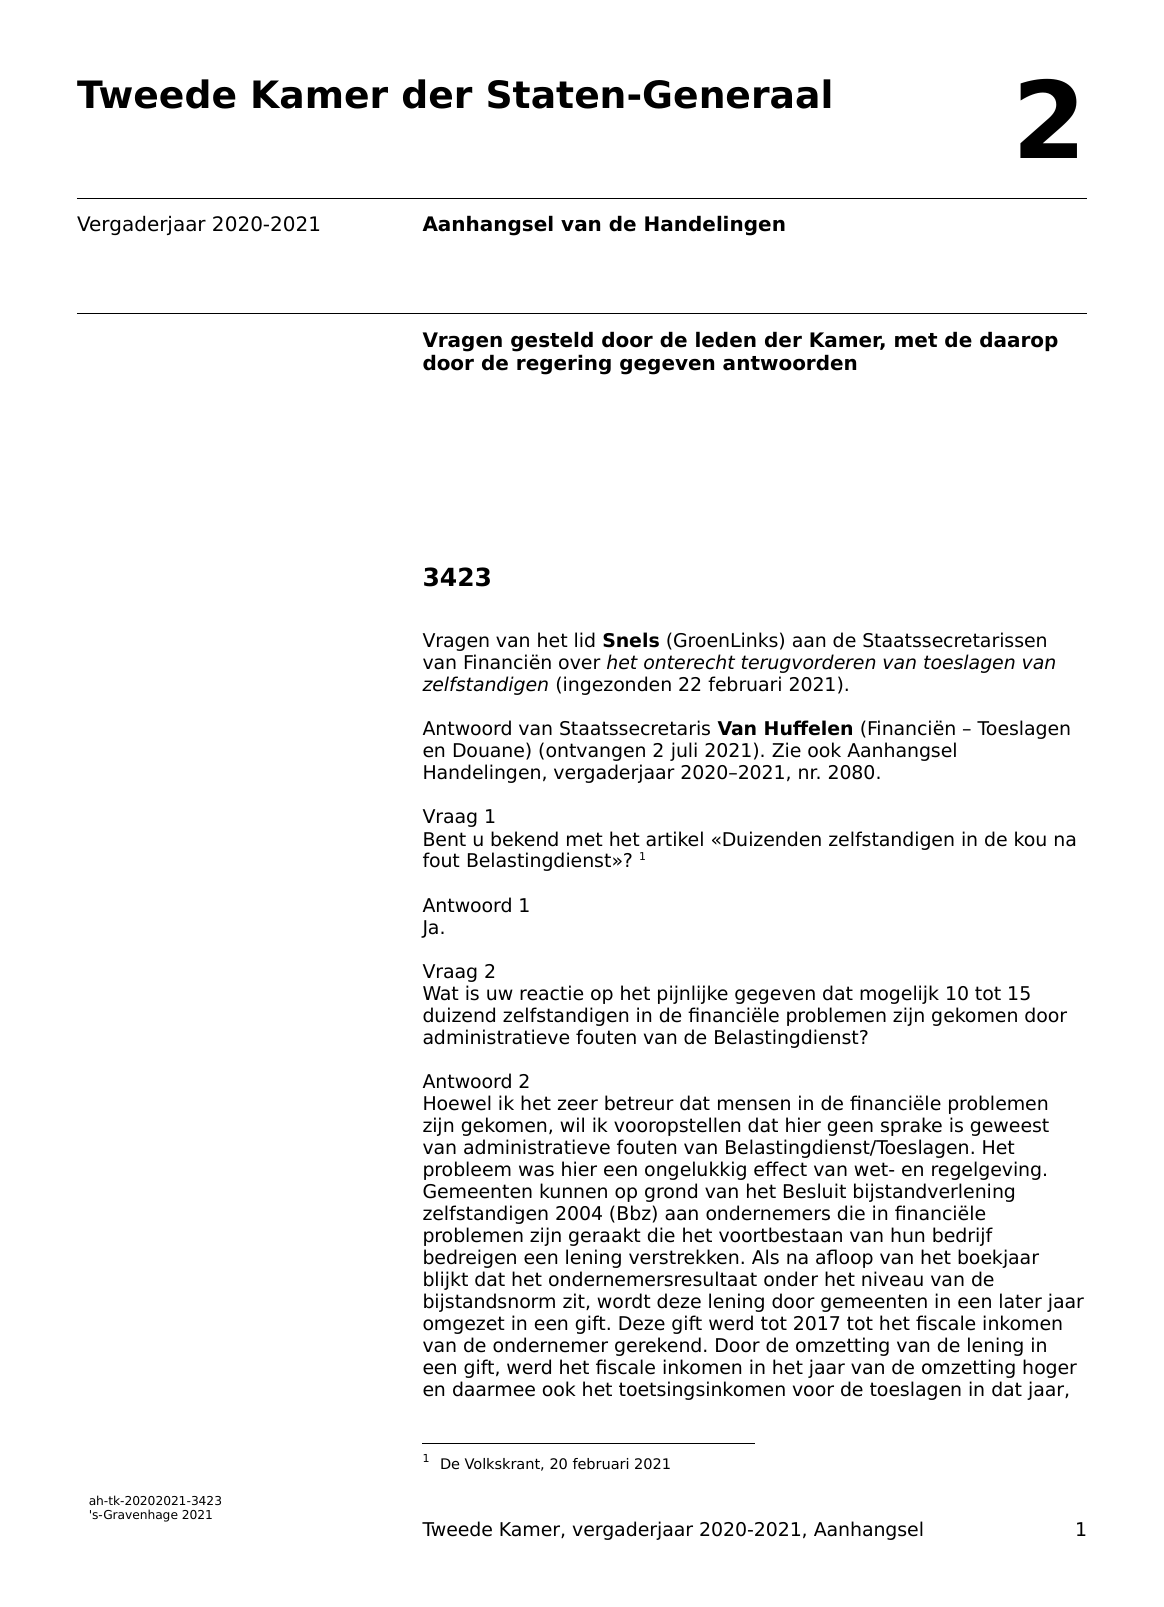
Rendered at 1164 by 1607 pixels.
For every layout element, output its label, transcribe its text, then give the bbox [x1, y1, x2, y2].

text Antwoord 1 [422, 894, 1087, 917]
table_cell Aanhangsel van de Handelingen [422, 199, 1087, 313]
text Vraag 1 [422, 806, 1087, 828]
table_header 2 [886, 59, 1087, 198]
text Wat is uw reactie op het pijnlijke gegeven dat mogelijk 10 tot 15 duizend zelfstandigen in de financiële problemen zijn gekomen door administratieve fouten van de Belastingdienst? [422, 983, 1087, 1049]
table_cell Vergaderjaar 2020-2021 [77, 199, 422, 313]
text Gemeenten kunnen op grond van het Besluit bijstandverlening zelfstandigen 2004 (Bbz) aan ondernemers die in financiële problemen zijn geraakt die het voortbestaan van hun bedrijf bedreigen een lening verstrekken. Als na afloop van het boekjaar blijkt dat het ondernemersresultaat onder het niveau van de bijstandsnorm zit, wordt deze lening door gemeenten in een later jaar omgezet in een gift. Deze gift werd tot 2017 tot het fiscale inkomen van de ondernemer gerekend. Door de omzetting van de lening in een gift, werd het fiscale inkomen in het jaar van de omzetting hoger en daarmee ook het toetsingsinkomen voor de toeslagen in dat jaar, [422, 1181, 1087, 1401]
text Vragen van het lid Snels (GroenLinks) aan de Staatssecretarissen van Financiën over het onterecht terugvorderen van toeslagen van zelfstandigen (ingezonden 22 februari 2021). [422, 630, 1087, 696]
text 3423 [422, 563, 1087, 592]
text De Volkskrant, 20 februari 2021 [422, 1452, 1087, 1474]
text 's-Gravenhage 2021 [88, 1508, 323, 1522]
text Antwoord 2 [422, 1071, 1087, 1093]
table_cell Vragen gesteld door de leden der Kamer, met de daarop door de regering gegeven antwoorden [422, 314, 1087, 375]
text Ja. [422, 917, 1087, 938]
table_header Tweede Kamer der Staten-Generaal [77, 59, 886, 198]
table_cell [77, 314, 422, 375]
text Antwoord van Staatssecretaris Van Huffelen (Financiën – Toeslagen en Douane) (ontvangen 2 juli 2021). Zie ook Aanhangsel Handelingen, vergaderjaar 2020–2021, nr. 2080. [422, 718, 1087, 784]
text ah-tk-20202021-3423 [88, 1494, 323, 1508]
text Hoewel ik het zeer betreur dat mensen in de financiële problemen zijn gekomen, wil ik vooropstellen dat hier geen sprake is geweest van administratieve fouten van Belastingdienst/Toeslagen. Het probleem was hier een ongelukkig effect van wet- en regelgeving. [422, 1093, 1087, 1181]
text Bent u bekend met het artikel «Duizenden zelfstandigen in de kou na fout Belastingdienst»? [422, 828, 1087, 872]
text Vraag 2 [422, 961, 1087, 983]
